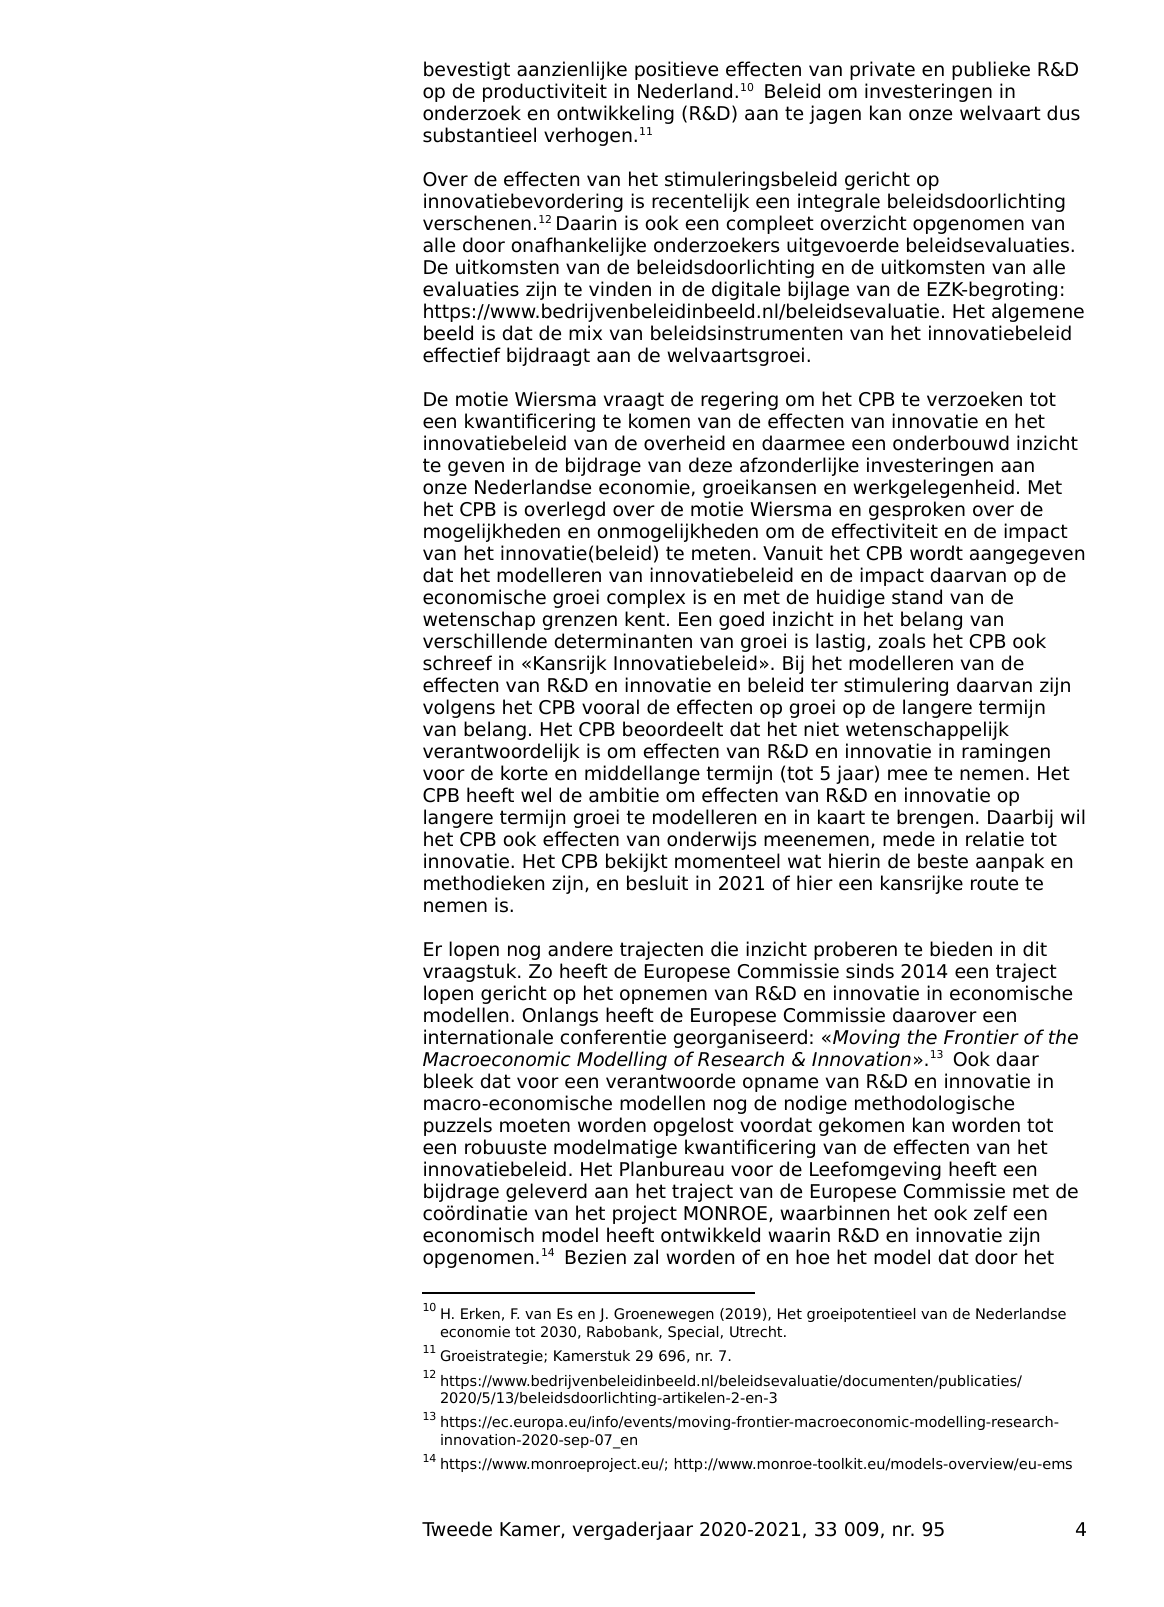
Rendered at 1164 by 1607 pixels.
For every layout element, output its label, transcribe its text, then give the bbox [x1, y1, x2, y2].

text Groeistrategie; Kamerstuk 29 696, nr. 7. [422, 1343, 1087, 1366]
text bevestigt aanzienlijke positieve effecten van private en publieke R&D op de productiviteit in Nederland. Beleid om investeringen in onderzoek en ontwikkeling (R&D) aan te jagen kan onze welvaart dus substantieel verhogen. [422, 59, 1087, 147]
text Er lopen nog andere trajecten die inzicht proberen te bieden in dit vraagstuk. Zo heeft de Europese Commissie sinds 2014 een traject lopen gericht op het opnemen van R&D en innovatie in economische modellen. Onlangs heeft de Europese Commissie daarover een internationale conferentie georganiseerd: «Moving the Frontier of the Macroeconomic Modelling of Research & Innovation». Ook daar bleek dat voor een verantwoorde opname van R&D en innovatie in macro-economische modellen nog de nodige methodologische puzzels moeten worden opgelost voordat gekomen kan worden tot een robuuste modelmatige kwantificering van de effecten van het innovatiebeleid. Het Planbureau voor de Leefomgeving heeft een bijdrage geleverd aan het traject van de Europese Commissie met de coördinatie van het project MONROE, waarbinnen het ook zelf een economisch model heeft ontwikkeld waarin R&D en innovatie zijn opgenomen. Bezien zal worden of en hoe het model dat door het [422, 939, 1087, 1268]
text De motie Wiersma vraagt de regering om het CPB te verzoeken tot een kwantificering te komen van de effecten van innovatie en het innovatiebeleid van de overheid en daarmee een onderbouwd inzicht te geven in de bijdrage van deze afzonderlijke investeringen aan onze Nederlandse economie, groeikansen en werkgelegenheid. Met het CPB is overlegd over de motie Wiersma en gesproken over de mogelijkheden en onmogelijkheden om de effectiviteit en de impact van het innovatie(beleid) te meten. Vanuit het CPB wordt aangegeven dat het modelleren van innovatiebeleid en de impact daarvan op de economische groei complex is en met de huidige stand van de wetenschap grenzen kent. Een goed inzicht in het belang van verschillende determinanten van groei is lastig, zoals het CPB ook schreef in «Kansrijk Innovatiebeleid». Bij het modelleren van de effecten van R&D en innovatie en beleid ter stimulering daarvan zijn volgens het CPB vooral de effecten op groei op de langere termijn van belang. Het CPB beoordeelt dat het niet wetenschappelijk verantwoordelijk is om effecten van R&D en innovatie in ramingen voor de korte en middellange termijn (tot 5 jaar) mee te nemen. Het CPB heeft wel de ambitie om effecten van R&D en innovatie op langere termijn groei te modelleren en in kaart te brengen. Daarbij wil het CPB ook effecten van onderwijs meenemen, mede in relatie tot innovatie. Het CPB bekijkt momenteel wat hierin de beste aanpak en methodieken zijn, en besluit in 2021 of hier een kansrijke route te nemen is. [422, 389, 1087, 917]
text https://www.bedrijvenbeleidinbeeld.nl/beleidsevaluatie/documenten/publicaties/2020/5/13/beleidsdoorlichting-artikelen-2-en-3 [422, 1368, 1087, 1407]
text H. Erken, F. van Es en J. Groenewegen (2019), Het groeipotentieel van de Nederlandse economie tot 2030, Rabobank, Special, Utrecht. [422, 1302, 1087, 1341]
text https://ec.europa.eu/info/events/moving-frontier-macroeconomic-modelling-research-innovation-2020-sep-07_en [422, 1410, 1087, 1449]
text Over de effecten van het stimuleringsbeleid gericht op innovatiebevordering is recentelijk een integrale beleidsdoorlichting verschenen.Daarin is ook een compleet overzicht opgenomen van alle door onafhankelijke onderzoekers uitgevoerde beleidsevaluaties. De uitkomsten van de beleidsdoorlichting en de uitkomsten van alle evaluaties zijn te vinden in de digitale bijlage van de EZK-begroting: https://www.bedrijvenbeleidinbeeld.nl/beleidsevaluatie. Het algemene beeld is dat de mix van beleidsinstrumenten van het innovatiebeleid effectief bijdraagt aan de welvaartsgroei. [422, 169, 1087, 367]
text https://www.monroeproject.eu/; http://www.monroe-toolkit.eu/models-overview/eu-ems [422, 1452, 1087, 1474]
